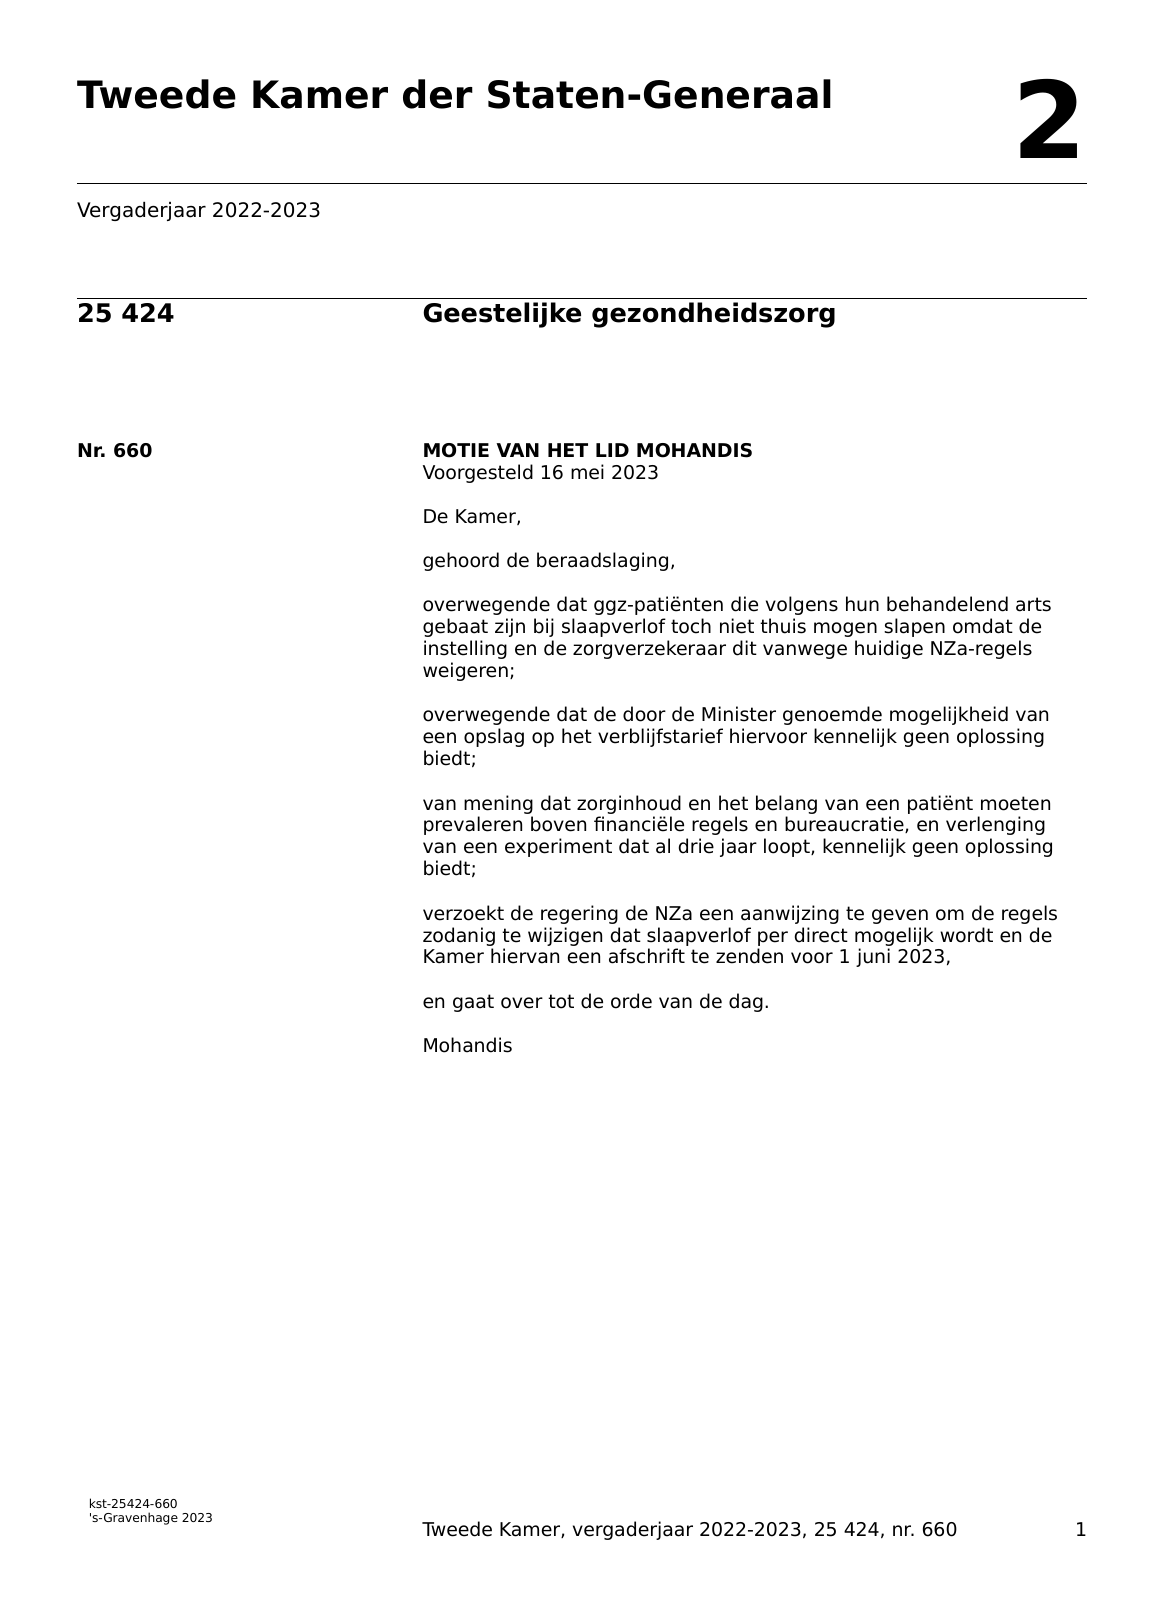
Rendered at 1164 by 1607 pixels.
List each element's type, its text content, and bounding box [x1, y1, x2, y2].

table_header Tweede Kamer der Staten-Generaal [77, 59, 886, 183]
text overwegende dat de door de Minister genoemde mogelijkheid van een opslag op het verblijfstarief hiervoor kennelijk geen oplossing biedt; [422, 704, 1087, 770]
subtitle 25 424 Geestelijke gezondheidszorg [77, 299, 1087, 329]
table_header 2 [886, 59, 1087, 183]
subtitle Nr. 660 MOTIE VAN HET LID MOHANDIS [77, 440, 1087, 462]
text 's-Gravenhage 2023 [88, 1511, 323, 1525]
text De Kamer, [422, 506, 1087, 528]
text verzoekt de regering de NZa een aanwijzing te geven om de regels zodanig te wijzigen dat slaapverlof per direct mogelijk wordt en de Kamer hiervan een afschrift te zenden voor 1 juni 2023, [422, 902, 1087, 968]
text Mohandis [422, 1035, 1087, 1057]
table_cell Vergaderjaar 2022-2023 [77, 184, 1087, 298]
text Voorgesteld 16 mei 2023 [422, 462, 1087, 484]
text gehoord de beraadslaging, [422, 550, 1087, 572]
text kst-25424-660 [88, 1497, 323, 1511]
text overwegende dat ggz-patiënten die volgens hun behandelend arts gebaat zijn bij slaapverlof toch niet thuis mogen slapen omdat de instelling en de zorgverzekeraar dit vanwege huidige NZa-regels weigeren; [422, 594, 1087, 682]
text en gaat over tot de orde van de dag. [422, 991, 1087, 1013]
text van mening dat zorginhoud en het belang van een patiënt moeten prevaleren boven financiële regels en bureaucratie, en verlenging van een experiment dat al drie jaar loopt, kennelijk geen oplossing biedt; [422, 792, 1087, 880]
